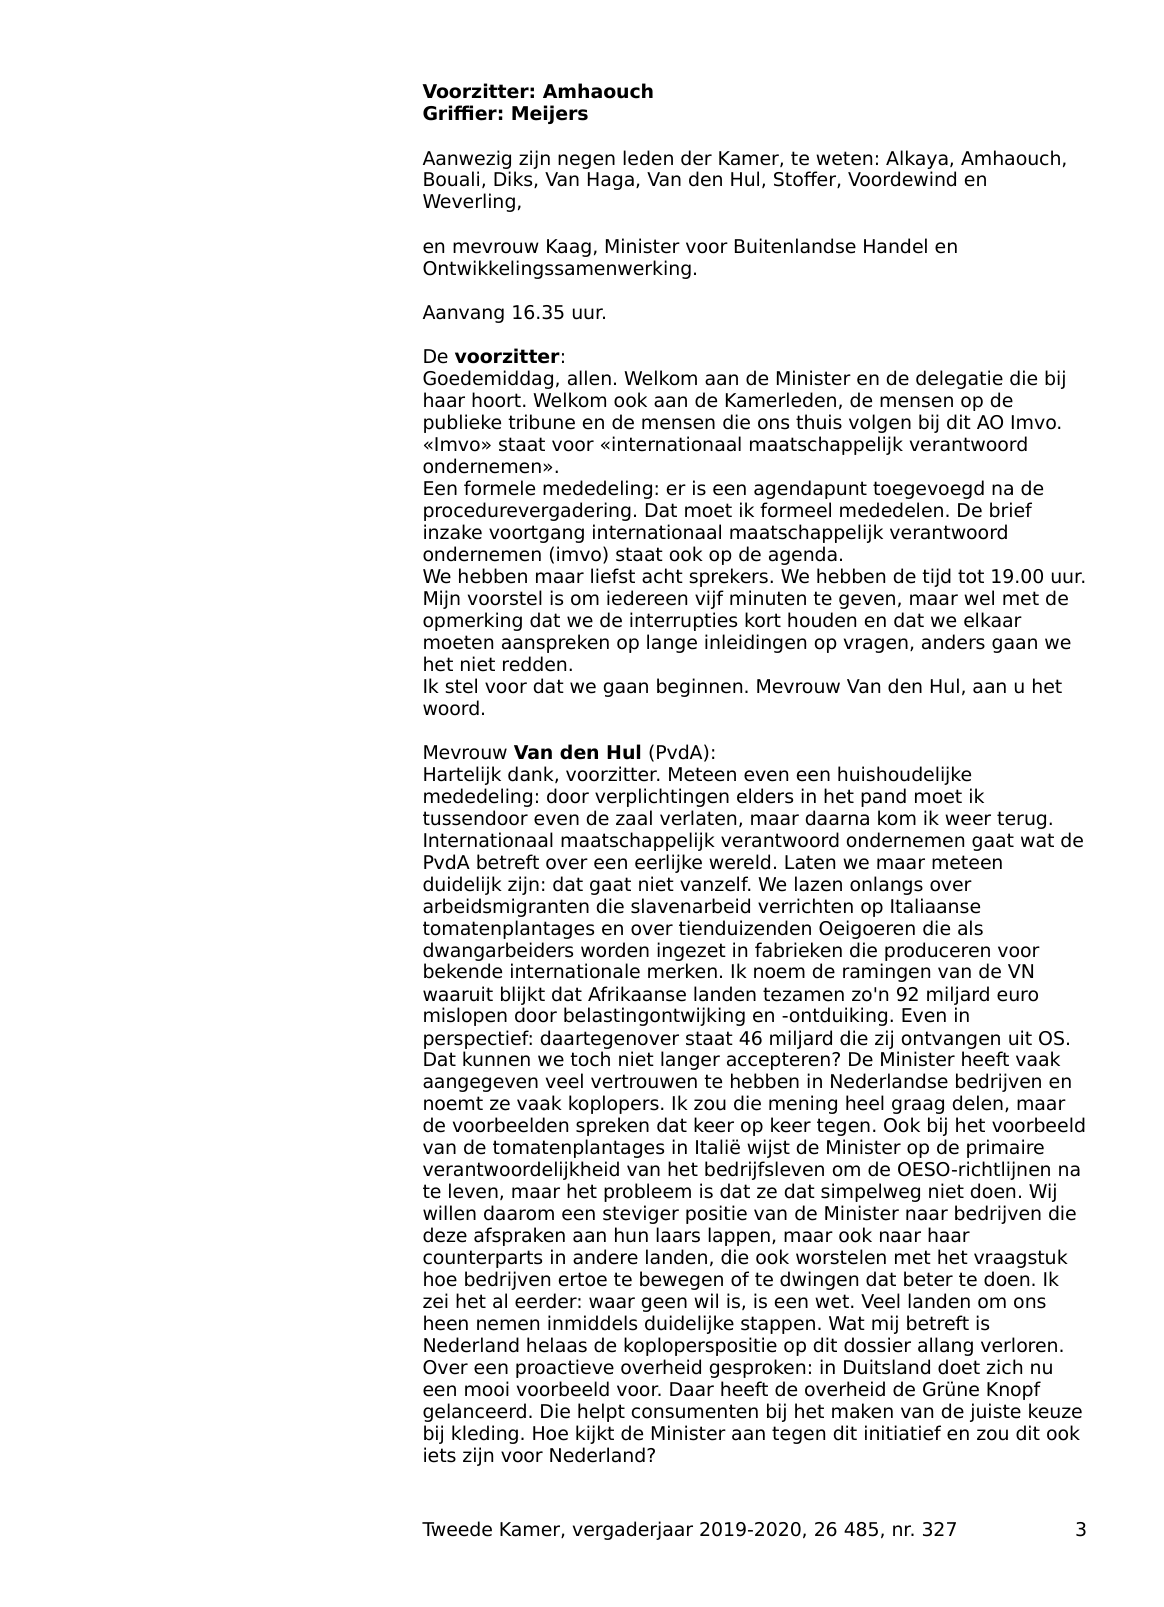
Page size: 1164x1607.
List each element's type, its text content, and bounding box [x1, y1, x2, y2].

text Internationaal maatschappelijk verantwoord ondernemen gaat wat de PvdA betreft over een eerlijke wereld. Laten we maar meteen duidelijk zijn: dat gaat niet vanzelf. We lazen onlangs over arbeidsmigranten die slavenarbeid verrichten op Italiaanse tomatenplantages en over tienduizenden Oeigoeren die als dwangarbeiders worden ingezet in fabrieken die produceren voor bekende internationale merken. Ik noem de ramingen van de VN waaruit blijkt dat Afrikaanse landen tezamen zo'n 92 miljard euro mislopen door belastingontwijking en -ontduiking. Even in perspectief: daartegenover staat 46 miljard die zij ontvangen uit OS. [422, 829, 1087, 1049]
text Aanwezig zijn negen leden der Kamer, te weten: Alkaya, Amhaouch, Bouali, Diks, Van Haga, Van den Hul, Stoffer, Voordewind en Weverling, [422, 147, 1087, 213]
text en mevrouw Kaag, Minister voor Buitenlandse Handel en Ontwikkelingssamenwerking. [422, 236, 1087, 279]
text Dat kunnen we toch niet langer accepteren? De Minister heeft vaak aangegeven veel vertrouwen te hebben in Nederlandse bedrijven en noemt ze vaak koplopers. Ik zou die mening heel graag delen, maar de voorbeelden spreken dat keer op keer tegen. Ook bij het voorbeeld van de tomatenplantages in Italië wijst de Minister op de primaire verantwoordelijkheid van het bedrijfsleven om de OESO-richtlijnen na te leven, maar het probleem is dat ze dat simpelweg niet doen. Wij willen daarom een steviger positie van de Minister naar bedrijven die deze afspraken aan hun laars lappen, maar ook naar haar counterparts in andere landen, die ook worstelen met het vraagstuk hoe bedrijven ertoe te bewegen of te dwingen dat beter te doen. Ik zei het al eerder: waar geen wil is, is een wet. Veel landen om ons heen nemen inmiddels duidelijke stappen. Wat mij betreft is Nederland helaas de koploperspositie op dit dossier allang verloren. [422, 1049, 1087, 1357]
text We hebben maar liefst acht sprekers. We hebben de tijd tot 19.00 uur. Mijn voorstel is om iedereen vijf minuten te geven, maar wel met de opmerking dat we de interrupties kort houden en dat we elkaar moeten aanspreken op lange inleidingen op vragen, anders gaan we het niet redden. [422, 566, 1087, 676]
text Een formele mededeling: er is een agendapunt toegevoegd na de procedurevergadering. Dat moet ik formeel mededelen. De brief inzake voortgang internationaal maatschappelijk verantwoord ondernemen (imvo) staat ook op de agenda. [422, 478, 1087, 566]
text Griffier: Meijers [422, 103, 1087, 125]
text Ik stel voor dat we gaan beginnen. Mevrouw Van den Hul, aan u het woord. [422, 676, 1087, 719]
text Aanvang 16.35 uur. [422, 302, 1087, 324]
text Over een proactieve overheid gesproken: in Duitsland doet zich nu een mooi voorbeeld voor. Daar heeft de overheid de Grüne Knopf gelanceerd. Die helpt consumenten bij het maken van de juiste keuze bij kleding. Hoe kijkt de Minister aan tegen dit initiatief en zou dit ook iets zijn voor Nederland? [422, 1357, 1087, 1467]
text Mevrouw Van den Hul (PvdA): [422, 742, 1087, 764]
text Hartelijk dank, voorzitter. Meteen even een huishoudelijke mededeling: door verplichtingen elders in het pand moet ik tussendoor even de zaal verlaten, maar daarna kom ik weer terug. [422, 764, 1087, 829]
text Goedemiddag, allen. Welkom aan de Minister en de delegatie die bij haar hoort. Welkom ook aan de Kamerleden, de mensen op de publieke tribune en de mensen die ons thuis volgen bij dit AO Imvo. «Imvo» staat voor «internationaal maatschappelijk verantwoord ondernemen». [422, 368, 1087, 478]
text Voorzitter: Amhaouch [422, 81, 1087, 103]
text De voorzitter: [422, 346, 1087, 368]
